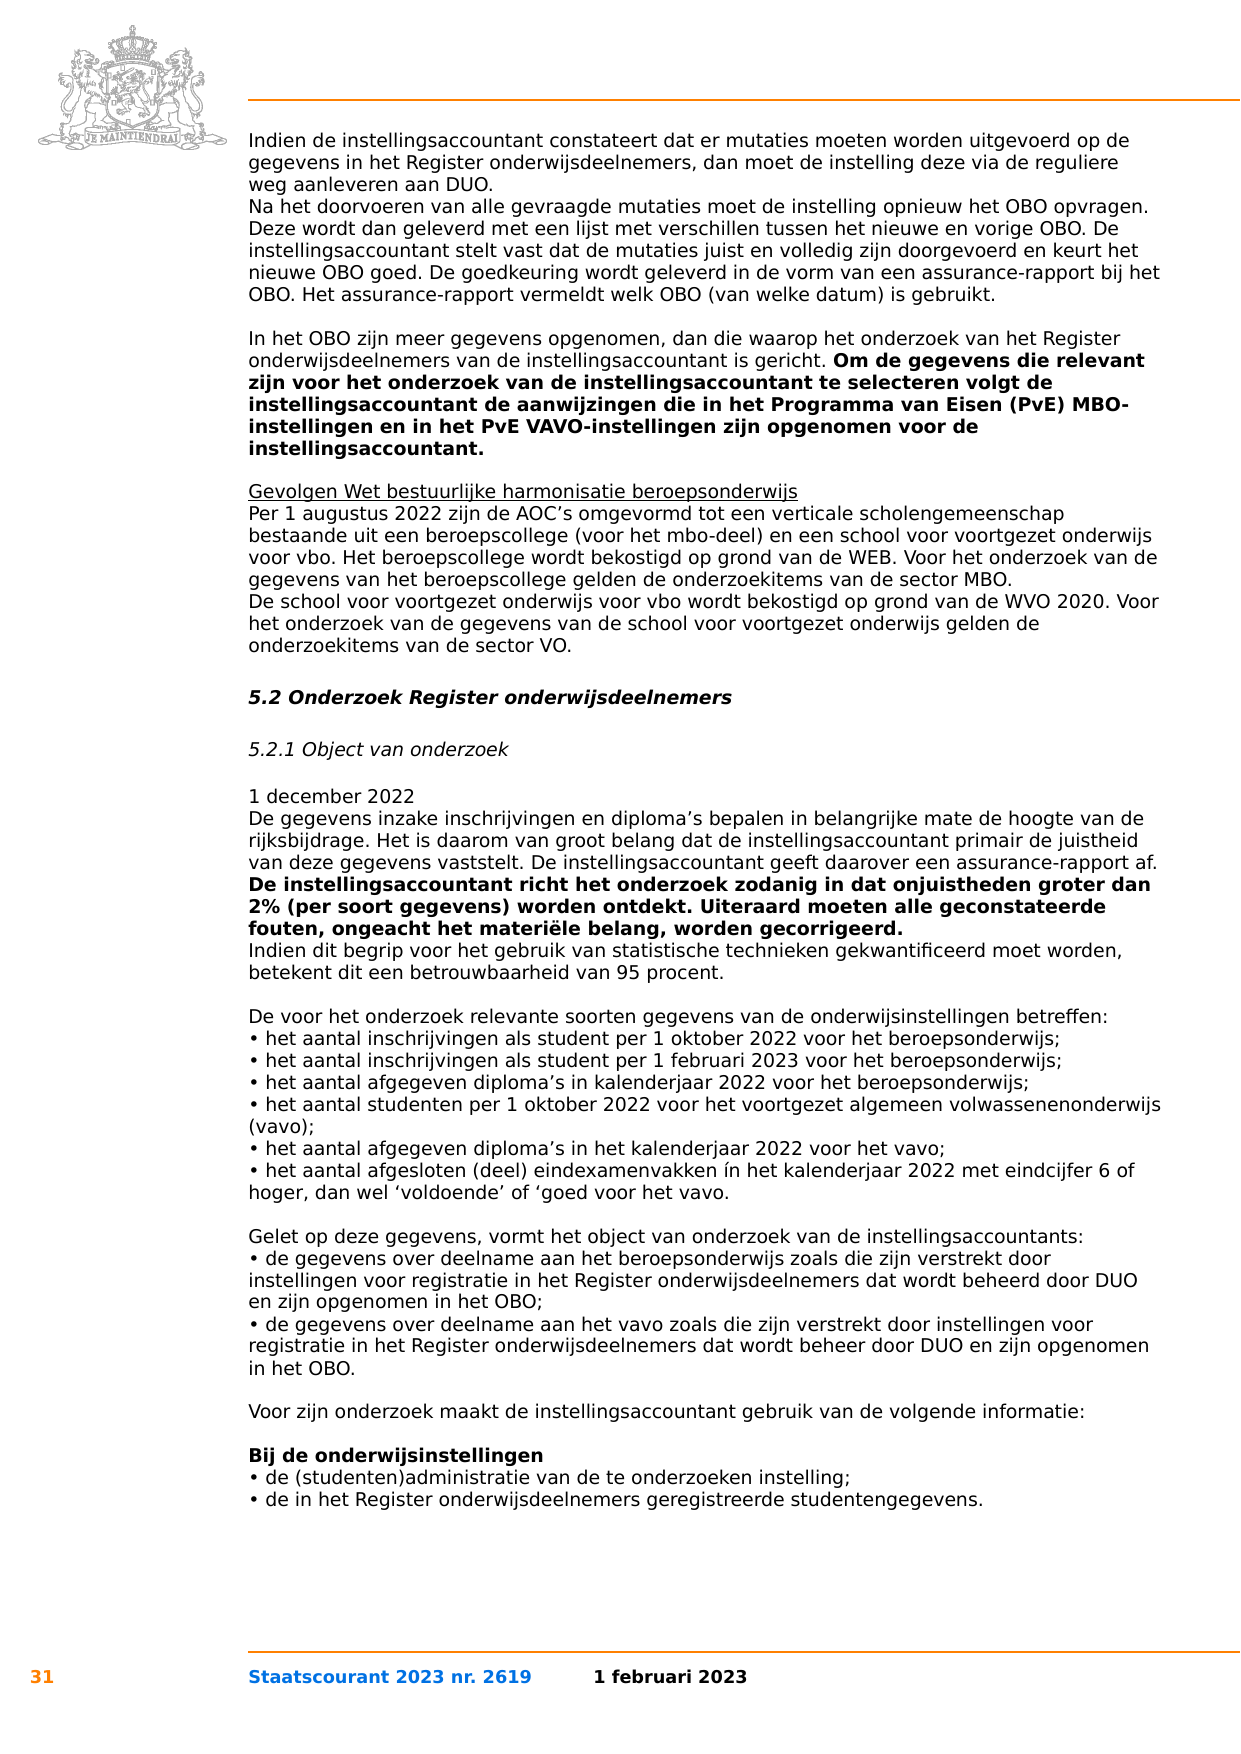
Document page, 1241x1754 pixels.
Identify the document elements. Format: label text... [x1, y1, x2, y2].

text 1 december 2022 [248, 786, 1163, 808]
text Gevolgen Wet bestuurlijke harmonisatie beroepsonderwijs [248, 481, 1163, 503]
text • het aantal afgegeven diploma’s in het kalenderjaar 2022 voor het vavo; [248, 1138, 1163, 1160]
text • het aantal inschrijvingen als student per 1 februari 2023 voor het beroepsonderwijs; [248, 1050, 1163, 1072]
text Per 1 augustus 2022 zijn de AOC’s omgevormd tot een verticale scholengemeenschap bestaande uit een beroepscollege (voor het mbo-deel) en een school voor voortgezet onderwijs voor vbo. Het beroepscollege wordt bekostigd op grond van de WEB. Voor het onderzoek van de gegevens van het beroepscollege gelden de onderzoekitems van de sector MBO. [248, 503, 1163, 591]
text De gegevens inzake inschrijvingen en diploma’s bepalen in belangrijke mate de hoogte van de rijksbijdrage. Het is daarom van groot belang dat de instellingsaccountant primair de juistheid van deze gegevens vaststelt. De instellingsaccountant geeft daarover een assurance-rapport af. [248, 808, 1163, 874]
text In het OBO zijn meer gegevens opgenomen, dan die waarop het onderzoek van het Register onderwijsdeelnemers van de instellingsaccountant is gericht. Om de gegevens die relevant zijn voor het onderzoek van de instellingsaccountant te selecteren volgt de instellingsaccountant de aanwijzingen die in het Programma van Eisen (PvE) MBO-instellingen en in het PvE VAVO-instellingen zijn opgenomen voor de instellingsaccountant. [248, 328, 1163, 459]
picture [38, 25, 227, 150]
subtitle 5.2 Onderzoek Register onderwijsdeelnemers [248, 687, 1163, 709]
subtitle Bij de onderwijsinstellingen [248, 1445, 1163, 1467]
text • de gegevens over deelname aan het beroepsonderwijs zoals die zijn verstrekt door instellingen voor registratie in het Register onderwijsdeelnemers dat wordt beheerd door DUO en zijn opgenomen in het OBO; [248, 1247, 1163, 1313]
text Indien dit begrip voor het gebruik van statistische technieken gekwantificeerd moet worden, betekent dit een betrouwbaarheid van 95 procent. [248, 940, 1163, 984]
text • het aantal afgegeven diploma’s in kalenderjaar 2022 voor het beroepsonderwijs; [248, 1072, 1163, 1094]
text De school voor voortgezet onderwijs voor vbo wordt bekostigd op grond van de WVO 2020. Voor het onderzoek van de gegevens van de school voor voortgezet onderwijs gelden de onderzoekitems van de sector VO. [248, 591, 1163, 657]
text De instellingsaccountant richt het onderzoek zodanig in dat onjuistheden groter dan 2% (per soort gegevens) worden ontdekt. Uiteraard moeten alle geconstateerde fouten, ongeacht het materiële belang, worden gecorrigeerd. [248, 874, 1163, 940]
text Voor zijn onderzoek maakt de instellingsaccountant gebruik van de volgende informatie: [248, 1401, 1163, 1423]
text De voor het onderzoek relevante soorten gegevens van de onderwijsinstellingen betreffen: [248, 1006, 1163, 1028]
text Gelet op deze gegevens, vormt het object van onderzoek van de instellingsaccountants: [248, 1226, 1163, 1247]
text • het aantal studenten per 1 oktober 2022 voor het voortgezet algemeen volwassenenonderwijs (vavo); [248, 1094, 1163, 1138]
text • het aantal inschrijvingen als student per 1 oktober 2022 voor het beroepsonderwijs; [248, 1028, 1163, 1050]
text • de gegevens over deelname aan het vavo zoals die zijn verstrekt door instellingen voor registratie in het Register onderwijsdeelnemers dat wordt beheer door DUO en zijn opgenomen in het OBO. [248, 1313, 1163, 1379]
text • het aantal afgesloten (deel) eindexamenvakken ín het kalenderjaar 2022 met eindcijfer 6 of hoger, dan wel ‘voldoende’ of ‘goed voor het vavo. [248, 1160, 1163, 1204]
text Na het doorvoeren van alle gevraagde mutaties moet de instelling opnieuw het OBO opvragen. Deze wordt dan geleverd met een lijst met verschillen tussen het nieuwe en vorige OBO. De instellingsaccountant stelt vast dat de mutaties juist en volledig zijn doorgevoerd en keurt het nieuwe OBO goed. De goedkeuring wordt geleverd in de vorm van een assurance-rapport bij het OBO. Het assurance-rapport vermeldt welk OBO (van welke datum) is gebruikt. [248, 196, 1163, 306]
text • de in het Register onderwijsdeelnemers geregistreerde studentengegevens. [248, 1489, 1163, 1511]
subtitle 5.2.1 Object van onderzoek [248, 739, 1163, 761]
text Indien de instellingsaccountant constateert dat er mutaties moeten worden uitgevoerd op de gegevens in het Register onderwijsdeelnemers, dan moet de instelling deze via de reguliere weg aanleveren aan DUO. [248, 130, 1163, 196]
text • de (studenten)administratie van de te onderzoeken instelling; [248, 1467, 1163, 1489]
